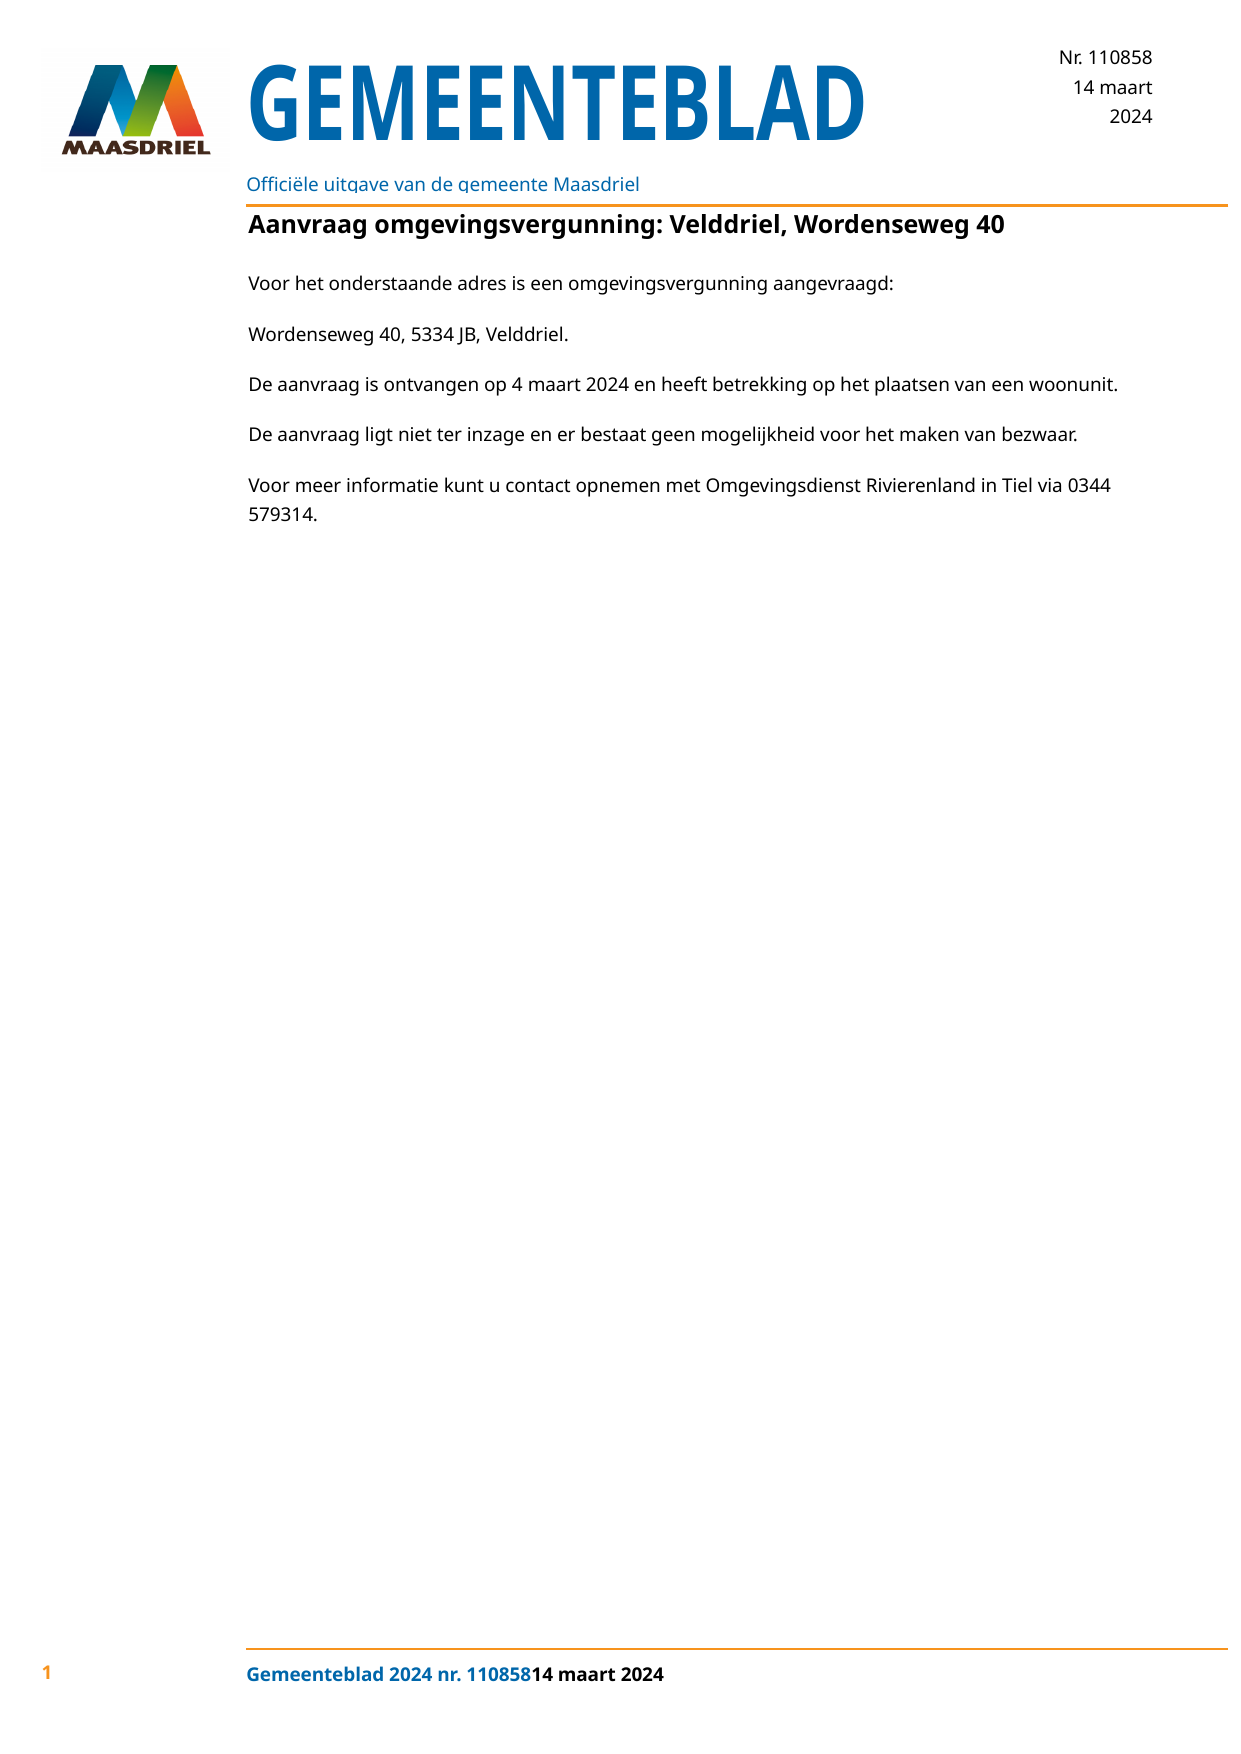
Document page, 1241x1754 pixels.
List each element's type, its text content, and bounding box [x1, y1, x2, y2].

text Aanvraag omgevingsvergunning: Velddriel, Wordenseweg 40 [248, 207, 1152, 241]
text Voor het onderstaande adres is een omgevingsvergunning aangevraagd: [248, 270, 1152, 296]
text Voor meer informatie kunt u contact opnemen met Omgevingsdienst Rivierenland in Tiel via 0344 579314. [248, 472, 1152, 527]
text De aanvraag ligt niet ter inzage en er bestaat geen mogelijkheid voor het maken van bezwaar. [248, 422, 1152, 447]
picture [41, 47, 231, 172]
text Wordenseweg 40, 5334 JB, Velddriel. [248, 321, 1152, 346]
text De aanvraag is ontvangen op 4 maart 2024 en heeft betrekking op het plaatsen van een woonunit. [248, 371, 1152, 397]
